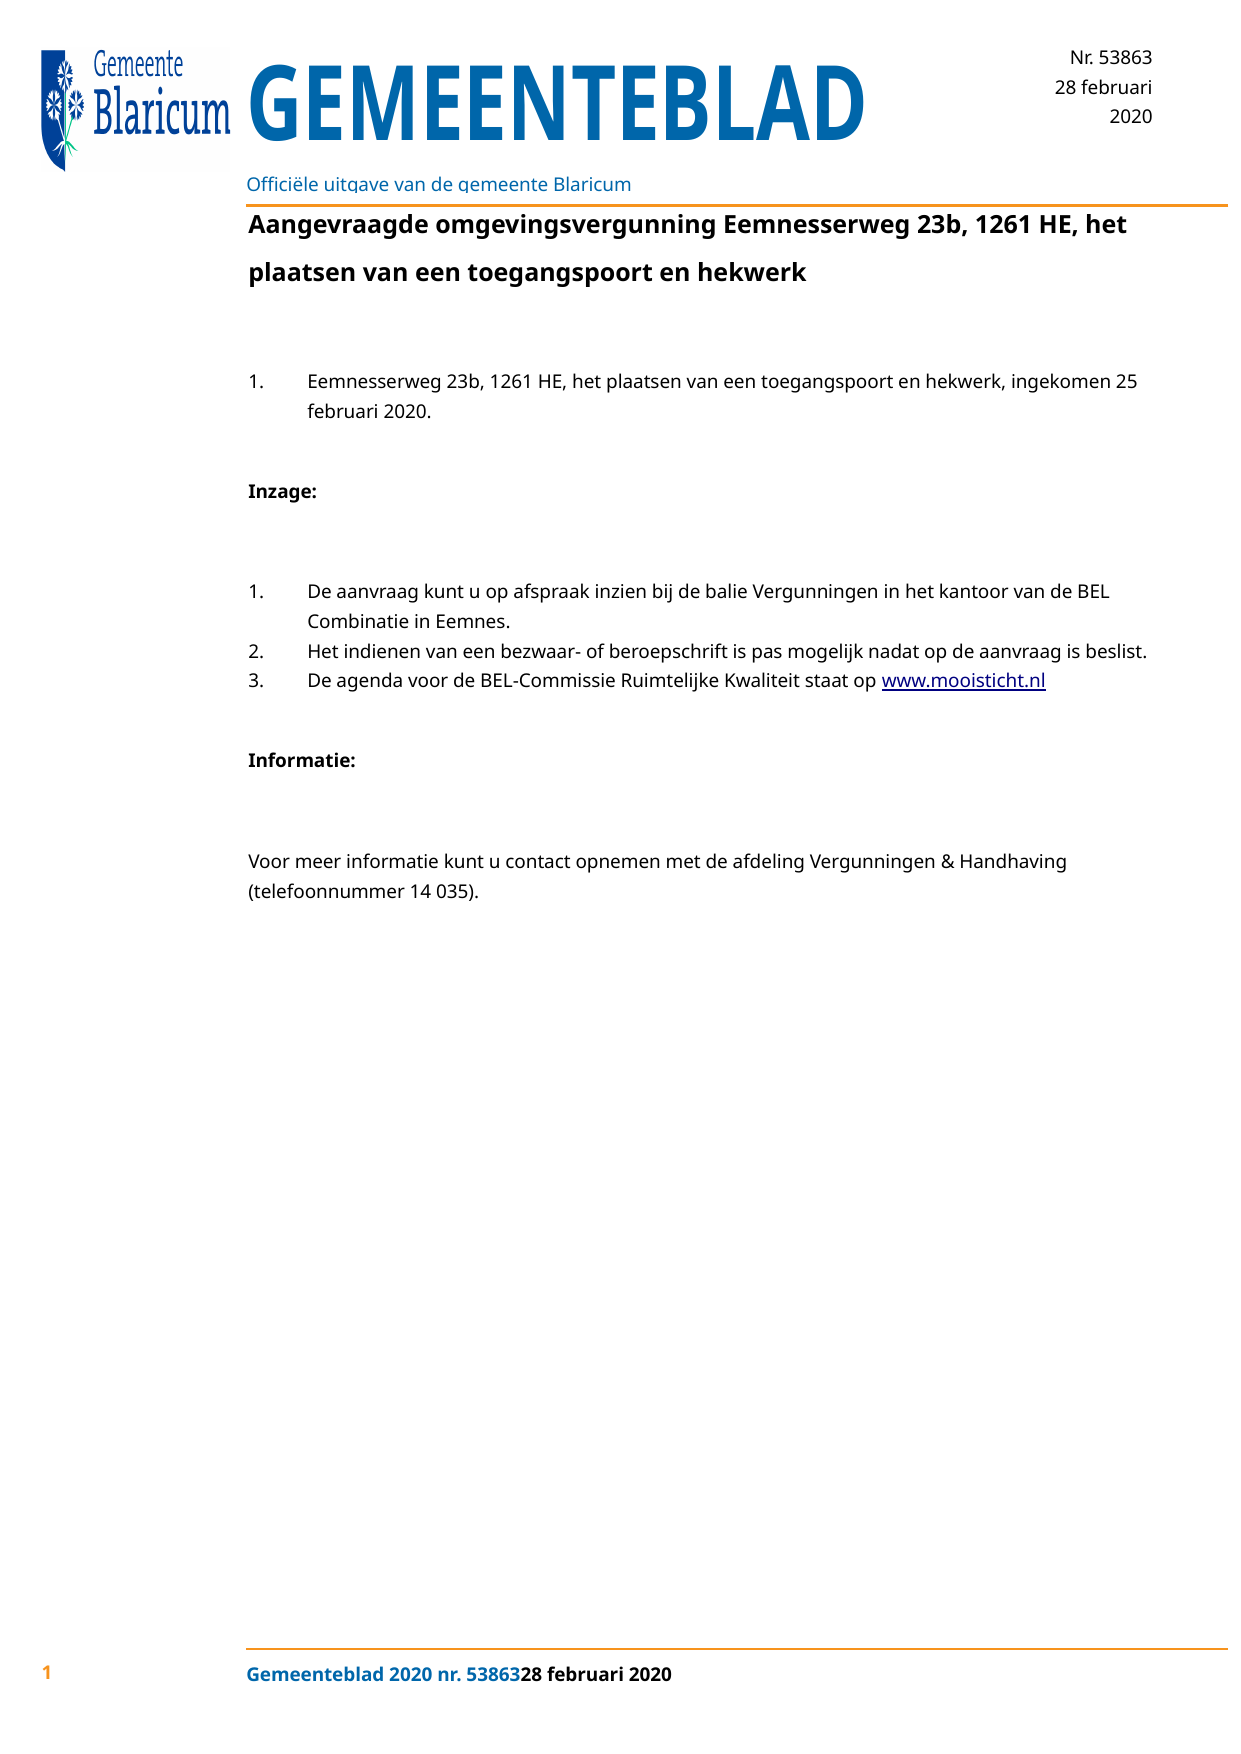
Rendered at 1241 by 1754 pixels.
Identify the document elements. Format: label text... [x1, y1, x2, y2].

text Aangevraagde omgevingsvergunning Eemnesserweg 23b, 1261 HE, het plaatsen van een toegangspoort en hekwerk [248, 207, 1152, 288]
list De aanvraag kunt u op afspraak inzien bij de balie Vergunningen in het kantoor van de BEL Combinatie in Eemnes. [248, 579, 1152, 634]
text Inzage: [248, 478, 1152, 504]
picture [41, 47, 231, 172]
text Informatie: [248, 747, 1152, 773]
list Eemnesserweg 23b, 1261 HE, het plaatsen van een toegangspoort en hekwerk, ingekomen 25 februari 2020. [248, 368, 1152, 424]
list De agenda voor de BEL-Commissie Ruimtelijke Kwaliteit staat op www.mooisticht.nl [248, 667, 1152, 693]
list Het indienen van een bezwaar- of beroepschrift is pas mogelijk nadat op de aanvraag is beslist. [248, 638, 1152, 664]
text Voor meer informatie kunt u contact opnemen met de afdeling Vergunningen & Handhaving (telefoonnummer 14 035). [248, 848, 1152, 904]
